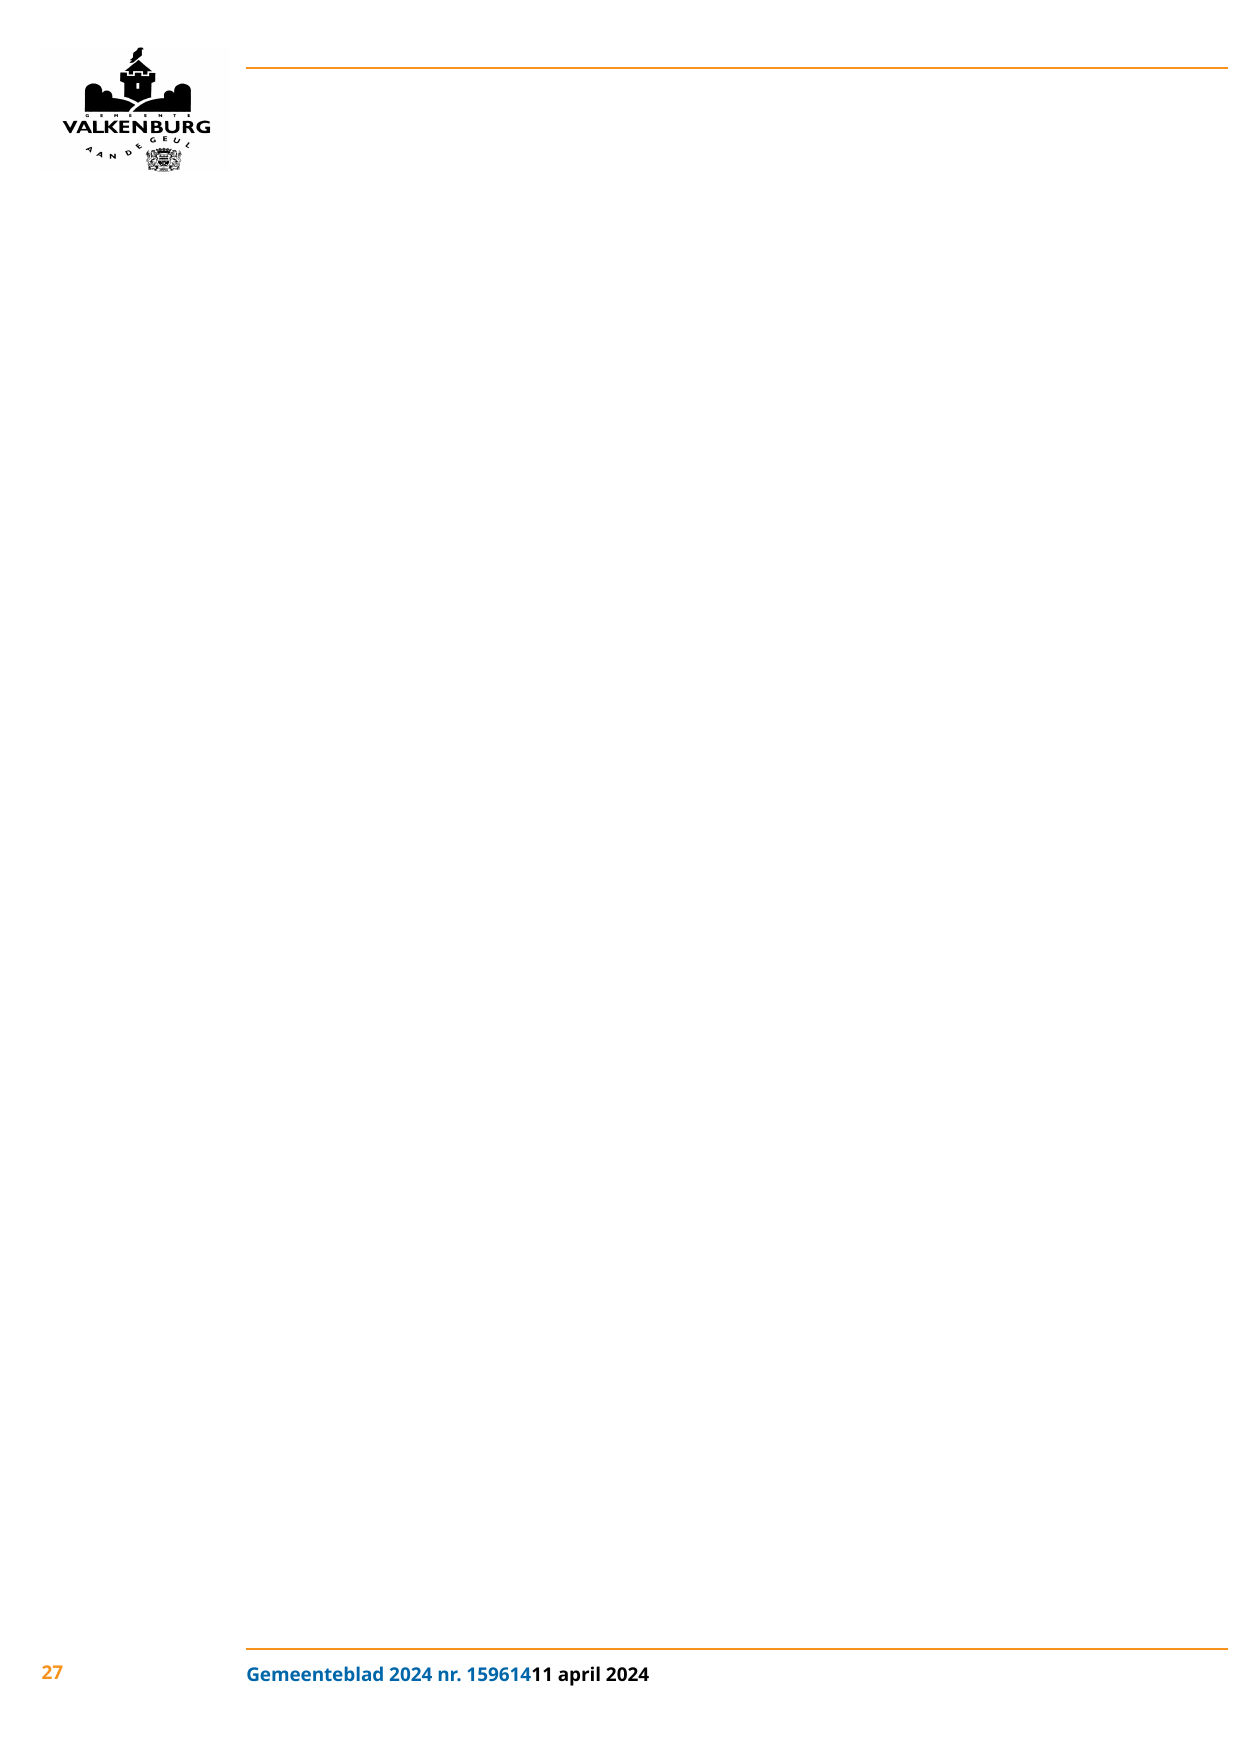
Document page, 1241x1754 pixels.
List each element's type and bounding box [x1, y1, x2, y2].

picture [41, 47, 231, 172]
